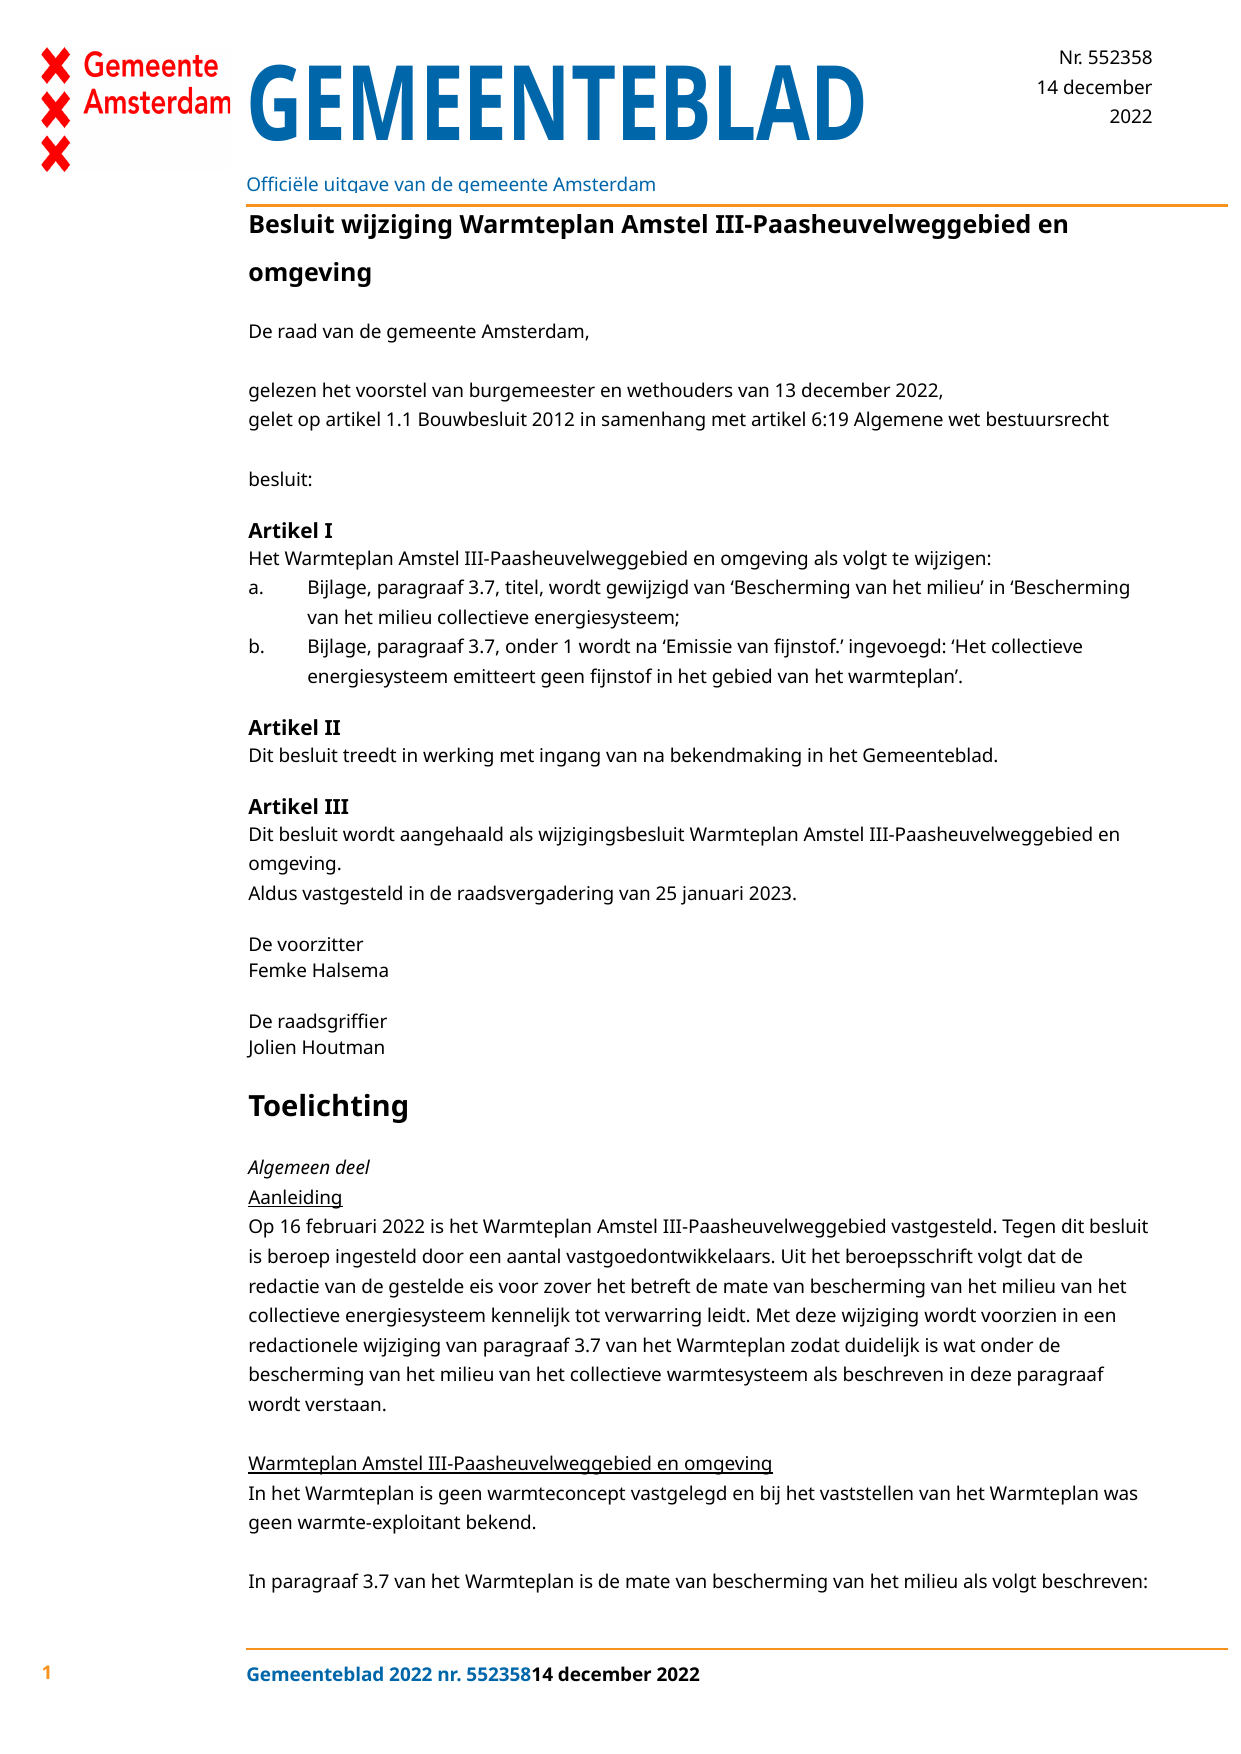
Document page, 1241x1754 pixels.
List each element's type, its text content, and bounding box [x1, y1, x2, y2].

text Jolien Houtman [248, 1034, 1152, 1060]
text besluit: [248, 466, 1152, 492]
text Artikel II [248, 713, 1152, 742]
text De voorzitter [248, 931, 1152, 957]
text Op 16 februari 2022 is het Warmteplan Amstel III-Paasheuvelweggebied vastgesteld. Tegen dit besluit is beroep ingesteld door een aantal vastgoedontwikkelaars. Uit het beroepsschrift volgt dat de redactie van de gestelde eis voor zover het betreft de mate van bescherming van het milieu van het collectieve energiesysteem kennelijk tot verwarring leidt. Met deze wijziging wordt voorzien in een redactionele wijziging van paragraaf 3.7 van het Warmteplan zodat duidelijk is wat onder de bescherming van het milieu van het collectieve warmtesysteem als beschreven in deze paragraaf wordt verstaan. [248, 1214, 1152, 1417]
text Dit besluit wordt aangehaald als wijzigingsbesluit Warmteplan Amstel III-Paasheuvelweggebied en omgeving. [248, 821, 1152, 876]
text De raadsgriffier [248, 1008, 1152, 1034]
text In het Warmteplan is geen warmteconcept vastgelegd en bij het vaststellen van het Warmteplan was geen warmte-exploitant bekend. [248, 1480, 1152, 1535]
list Bijlage, paragraaf 3.7, onder 1 wordt na ‘Emissie van fijnstof.’ ingevoegd: ‘Het collectieve energiesysteem emitteert geen fijnstof in het gebied van het warmteplan’. [248, 633, 1152, 689]
text Artikel III [248, 792, 1152, 821]
text De raad van de gemeente Amsterdam, [248, 318, 1152, 344]
text Aldus vastgesteld in de raadsvergadering van 25 januari 2023. [248, 880, 1152, 906]
text Artikel I [248, 516, 1152, 545]
text Toelichting [248, 1086, 1152, 1125]
text Warmteplan Amstel III-Paasheuvelweggebied en omgeving [248, 1450, 1152, 1476]
text Besluit wijziging Warmteplan Amstel III-Paasheuvelweggebied en omgeving [248, 207, 1152, 288]
text Femke Halsema [248, 957, 1152, 983]
text In paragraaf 3.7 van het Warmteplan is de mate van bescherming van het milieu als volgt beschreven: [248, 1569, 1152, 1594]
text Dit besluit treedt in werking met ingang van na bekendmaking in het Gemeenteblad. [248, 742, 1152, 768]
text gelezen het voorstel van burgemeester en wethouders van 13 december 2022, [248, 377, 1152, 403]
text Het Warmteplan Amstel III-Paasheuvelweggebied en omgeving als volgt te wijzigen: [248, 545, 1152, 570]
text gelet op artikel 1.1 Bouwbesluit 2012 in samenhang met artikel 6:19 Algemene wet bestuursrecht [248, 407, 1152, 432]
list Bijlage, paragraaf 3.7, titel, wordt gewijzigd van ‘Bescherming van het milieu’ in ‘Bescherming van het milieu collectieve energiesysteem; [248, 574, 1152, 629]
picture [41, 47, 231, 172]
text Algemeen deel [248, 1154, 1152, 1180]
text Aanleiding [248, 1184, 1152, 1210]
